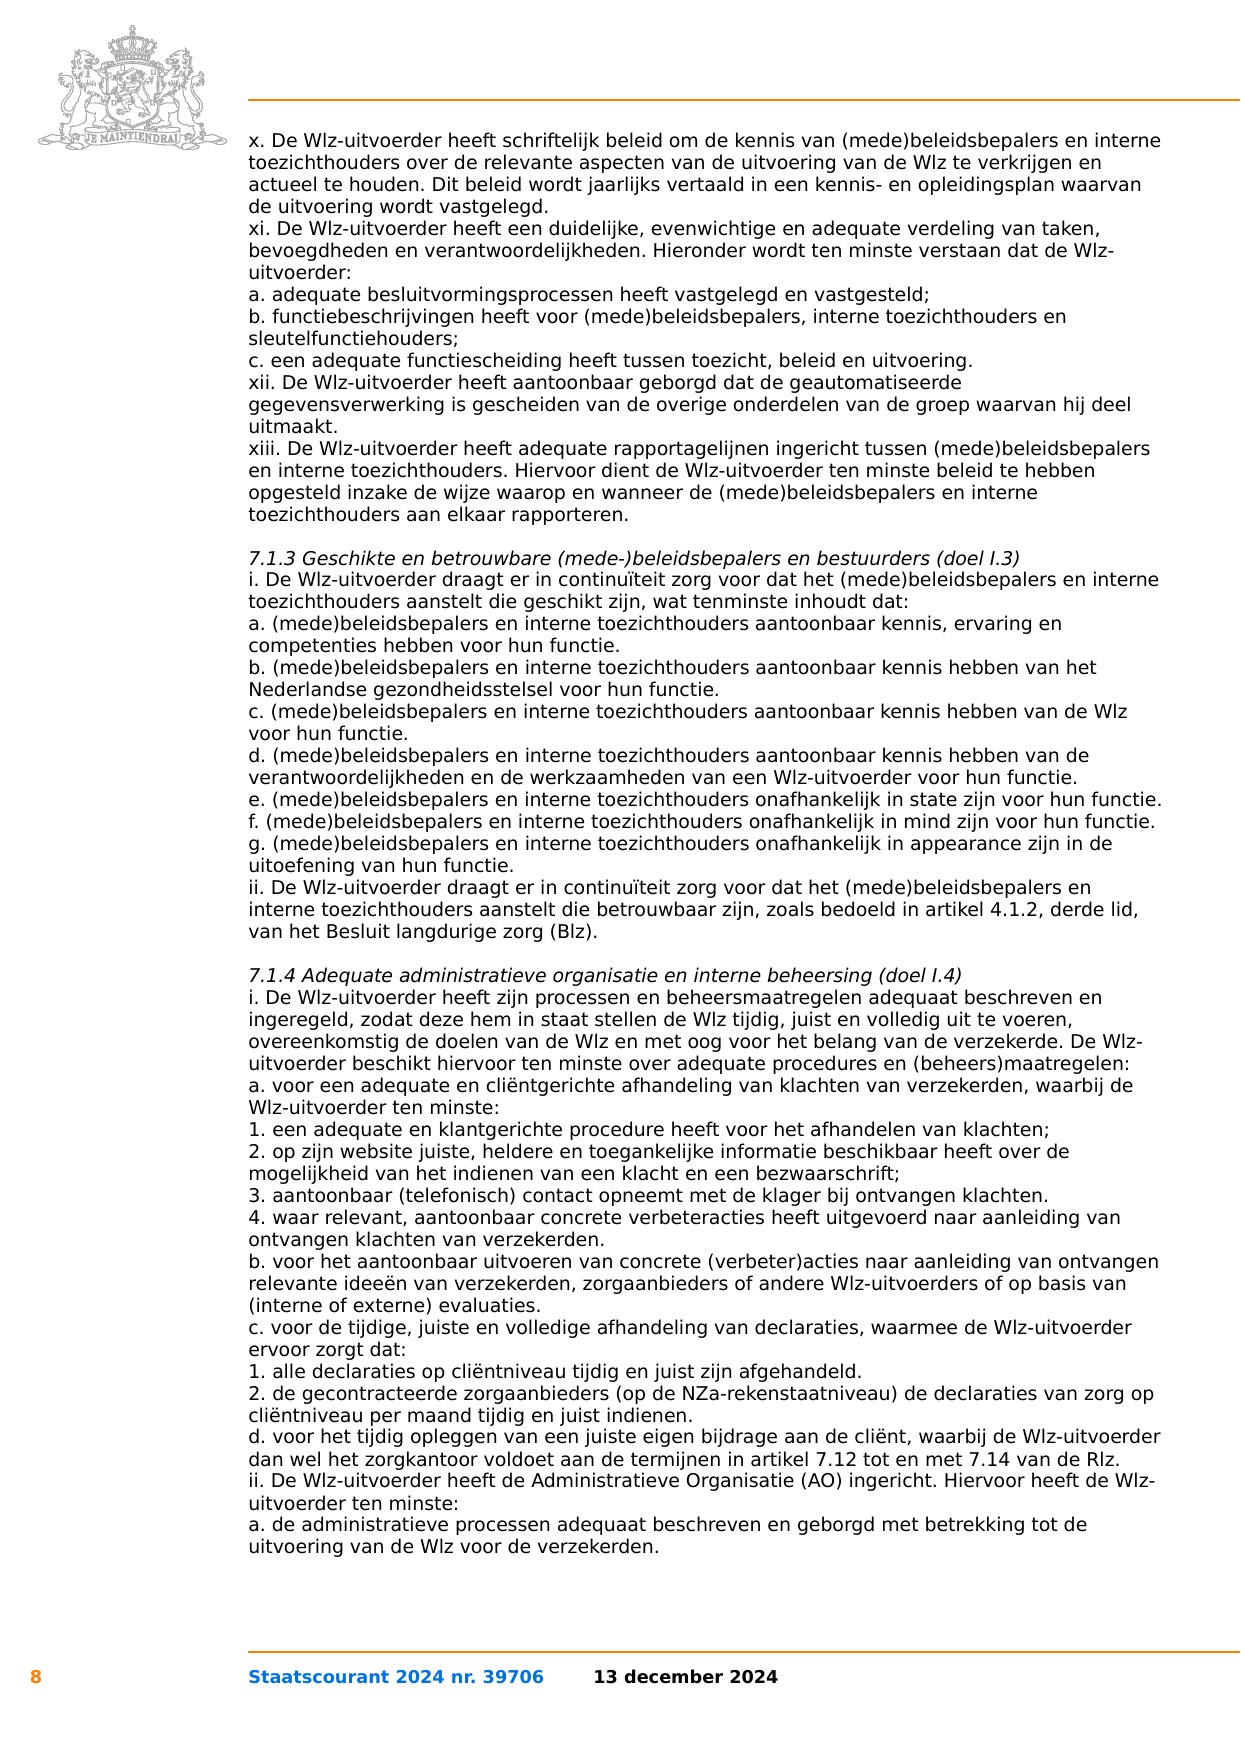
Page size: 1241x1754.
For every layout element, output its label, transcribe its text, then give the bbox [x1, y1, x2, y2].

text c. een adequate functiescheiding heeft tussen toezicht, beleid en uitvoering. [248, 350, 1163, 372]
text c. voor de tijdige, juiste en volledige afhandeling van declaraties, waarmee de Wlz-uitvoerder ervoor zorgt dat: [248, 1317, 1163, 1361]
text 2. op zijn website juiste, heldere en toegankelijke informatie beschikbaar heeft over de mogelijkheid van het indienen van een klacht en een bezwaarschrift; [248, 1141, 1163, 1185]
text 1. een adequate en klantgerichte procedure heeft voor het afhandelen van klachten; [248, 1119, 1163, 1141]
text a. de administratieve processen adequaat beschreven en geborgd met betrekking tot de uitvoering van de Wlz voor de verzekerden. [248, 1514, 1163, 1558]
subtitle 7.1.4 Adequate administratieve organisatie en interne beheersing (doel I.4) [248, 965, 1163, 987]
text b. functiebeschrijvingen heeft voor (mede)beleidsbepalers, interne toezichthouders en sleutelfunctiehouders; [248, 306, 1163, 350]
text a. (mede)beleidsbepalers en interne toezichthouders aantoonbaar kennis, ervaring en competenties hebben voor hun functie. [248, 613, 1163, 657]
subtitle 7.1.3 Geschikte en betrouwbare (mede-)beleidsbepalers en bestuurders (doel I.3) [248, 547, 1163, 569]
picture [38, 25, 227, 150]
text e. (mede)beleidsbepalers en interne toezichthouders onafhankelijk in state zijn voor hun functie. [248, 789, 1163, 811]
text xiii. De Wlz-uitvoerder heeft adequate rapportagelijnen ingericht tussen (mede)beleidsbepalers en interne toezichthouders. Hiervoor dient de Wlz-uitvoerder ten minste beleid te hebben opgesteld inzake de wijze waarop en wanneer de (mede)beleidsbepalers en interne toezichthouders aan elkaar rapporteren. [248, 438, 1163, 526]
text 2. de gecontracteerde zorgaanbieders (op de NZa-rekenstaatniveau) de declaraties van zorg op cliëntniveau per maand tijdig en juist indienen. [248, 1382, 1163, 1426]
text x. De Wlz-uitvoerder heeft schriftelijk beleid om de kennis van (mede)beleidsbepalers en interne toezichthouders over de relevante aspecten van de uitvoering van de Wlz te verkrijgen en actueel te houden. Dit beleid wordt jaarlijks vertaald in een kennis- en opleidingsplan waarvan de uitvoering wordt vastgelegd. [248, 130, 1163, 218]
text ii. De Wlz-uitvoerder heeft de Administratieve Organisatie (AO) ingericht. Hiervoor heeft de Wlz-uitvoerder ten minste: [248, 1470, 1163, 1514]
text i. De Wlz-uitvoerder heeft zijn processen en beheersmaatregelen adequaat beschreven en ingeregeld, zodat deze hem in staat stellen de Wlz tijdig, juist en volledig uit te voeren, overeenkomstig de doelen van de Wlz en met oog voor het belang van de verzekerde. De Wlz-uitvoerder beschikt hiervoor ten minste over adequate procedures en (beheers)maatregelen: [248, 987, 1163, 1075]
text 3. aantoonbaar (telefonisch) contact opneemt met de klager bij ontvangen klachten. [248, 1185, 1163, 1207]
text f. (mede)beleidsbepalers en interne toezichthouders onafhankelijk in mind zijn voor hun functie. [248, 811, 1163, 833]
text 4. waar relevant, aantoonbaar concrete verbeteracties heeft uitgevoerd naar aanleiding van ontvangen klachten van verzekerden. [248, 1207, 1163, 1251]
text ii. De Wlz-uitvoerder draagt er in continuïteit zorg voor dat het (mede)beleidsbepalers en interne toezichthouders aanstelt die betrouwbaar zijn, zoals bedoeld in artikel 4.1.2, derde lid, van het Besluit langdurige zorg (Blz). [248, 877, 1163, 943]
text xi. De Wlz-uitvoerder heeft een duidelijke, evenwichtige en adequate verdeling van taken, bevoegdheden en verantwoordelijkheden. Hieronder wordt ten minste verstaan dat de Wlz-uitvoerder: [248, 218, 1163, 284]
text a. voor een adequate en cliëntgerichte afhandeling van klachten van verzekerden, waarbij de Wlz-uitvoerder ten minste: [248, 1075, 1163, 1119]
text b. voor het aantoonbaar uitvoeren van concrete (verbeter)acties naar aanleiding van ontvangen relevante ideeën van verzekerden, zorgaanbieders of andere Wlz-uitvoerders of op basis van (interne of externe) evaluaties. [248, 1251, 1163, 1317]
text g. (mede)beleidsbepalers en interne toezichthouders onafhankelijk in appearance zijn in de uitoefening van hun functie. [248, 833, 1163, 877]
text d. (mede)beleidsbepalers en interne toezichthouders aantoonbaar kennis hebben van de verantwoordelijkheden en de werkzaamheden van een Wlz-uitvoerder voor hun functie. [248, 745, 1163, 789]
text c. (mede)beleidsbepalers en interne toezichthouders aantoonbaar kennis hebben van de Wlz voor hun functie. [248, 701, 1163, 745]
text xii. De Wlz-uitvoerder heeft aantoonbaar geborgd dat de geautomatiseerde gegevensverwerking is gescheiden van de overige onderdelen van de groep waarvan hij deel uitmaakt. [248, 372, 1163, 438]
text d. voor het tijdig opleggen van een juiste eigen bijdrage aan de cliënt, waarbij de Wlz-uitvoerder dan wel het zorgkantoor voldoet aan de termijnen in artikel 7.12 tot en met 7.14 van de Rlz. [248, 1426, 1163, 1470]
text a. adequate besluitvormingsprocessen heeft vastgelegd en vastgesteld; [248, 284, 1163, 306]
text b. (mede)beleidsbepalers en interne toezichthouders aantoonbaar kennis hebben van het Nederlandse gezondheidsstelsel voor hun functie. [248, 657, 1163, 701]
text 1. alle declaraties op cliëntniveau tijdig en juist zijn afgehandeld. [248, 1361, 1163, 1382]
text i. De Wlz-uitvoerder draagt er in continuïteit zorg voor dat het (mede)beleidsbepalers en interne toezichthouders aanstelt die geschikt zijn, wat tenminste inhoudt dat: [248, 569, 1163, 613]
